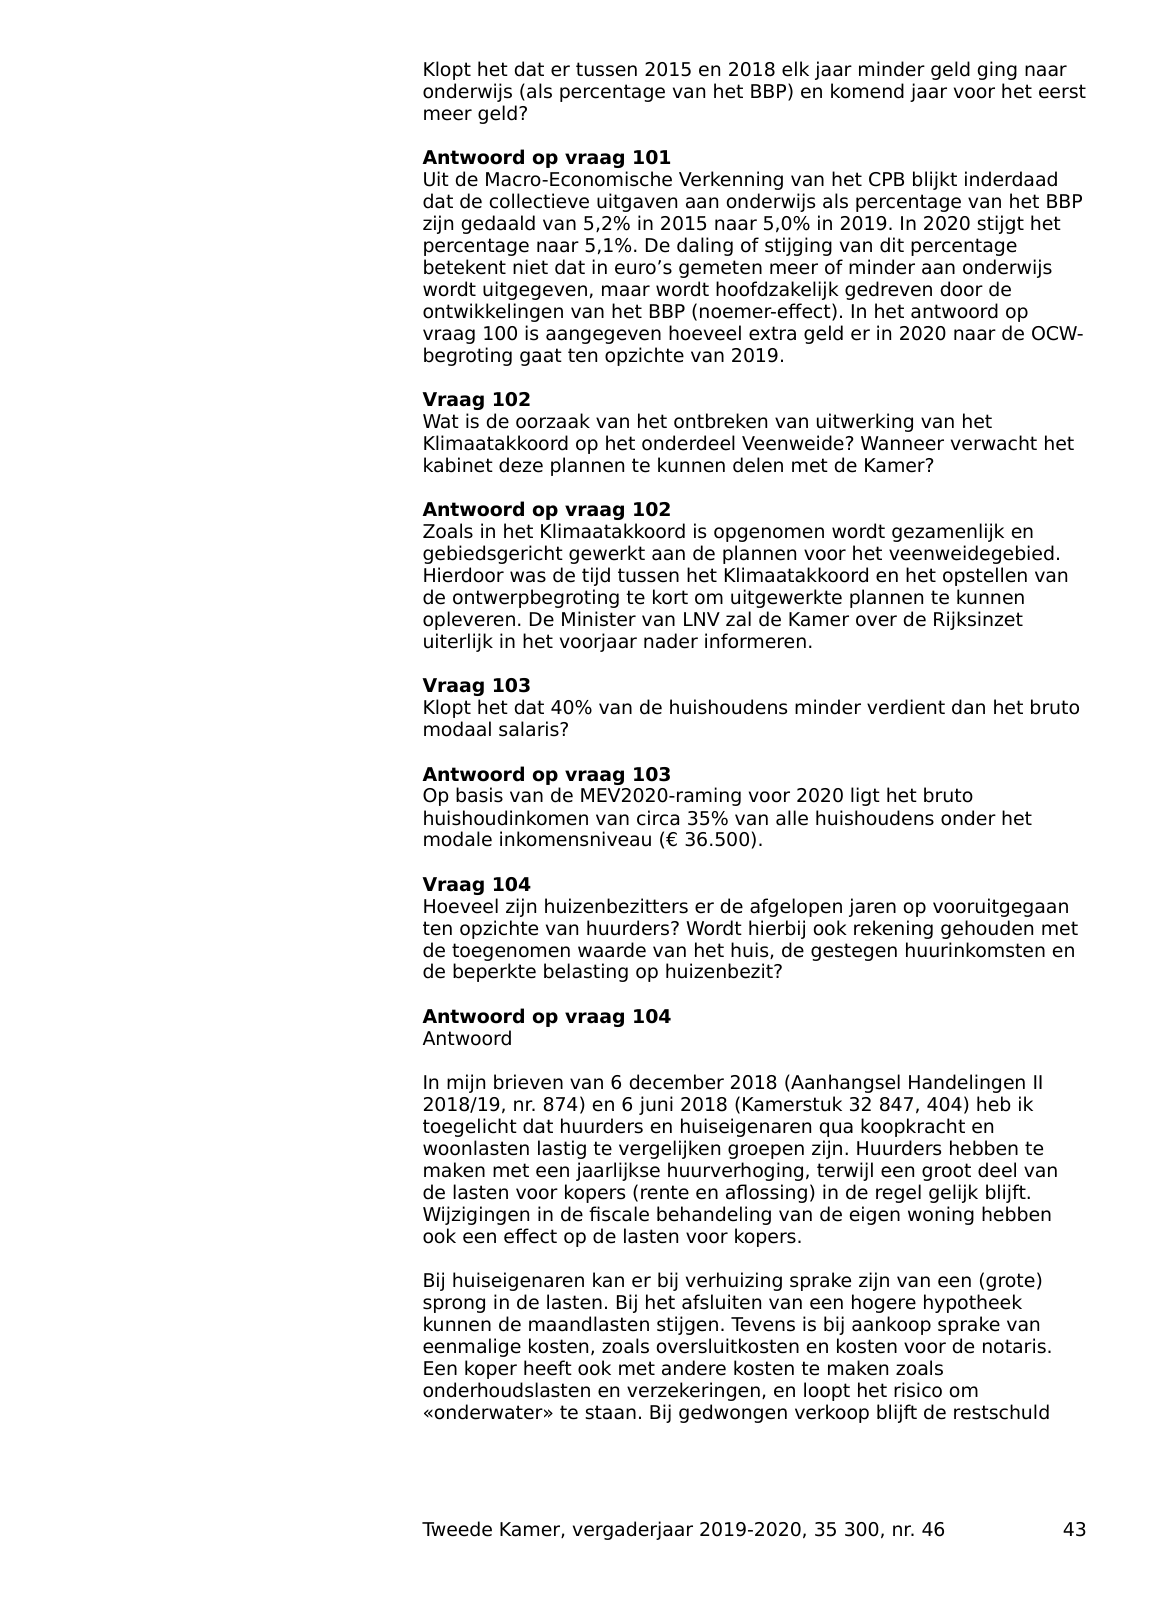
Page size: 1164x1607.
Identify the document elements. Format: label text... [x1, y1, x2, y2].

text Vraag 102 [422, 389, 1087, 411]
text Bij huiseigenaren kan er bij verhuizing sprake zijn van een (grote) sprong in de lasten. Bij het afsluiten van een hogere hypotheek kunnen de maandlasten stijgen. Tevens is bij aankoop sprake van eenmalige kosten, zoals oversluitkosten en kosten voor de notaris. Een koper heeft ook met andere kosten te maken zoals onderhoudslasten en verzekeringen, en loopt het risico om «onderwater» te staan. Bij gedwongen verkoop blijft de restschuld [422, 1270, 1087, 1424]
text Op basis van de MEV2020-raming voor 2020 ligt het bruto huishoudinkomen van circa 35% van alle huishoudens onder het modale inkomensniveau (€ 36.500). [422, 785, 1087, 851]
text In mijn brieven van 6 december 2018 (Aanhangsel Handelingen II 2018/19, nr. 874) en 6 juni 2018 (Kamerstuk 32 847, 404) heb ik toegelicht dat huurders en huiseigenaren qua koopkracht en woonlasten lastig te vergelijken groepen zijn. Huurders hebben te maken met een jaarlijkse huurverhoging, terwijl een groot deel van de lasten voor kopers (rente en aflossing) in de regel gelijk blijft. Wijzigingen in de fiscale behandeling van de eigen woning hebben ook een effect op de lasten voor kopers. [422, 1072, 1087, 1248]
text Vraag 103 [422, 675, 1087, 697]
text Uit de Macro-Economische Verkenning van het CPB blijkt inderdaad dat de collectieve uitgaven aan onderwijs als percentage van het BBP zijn gedaald van 5,2% in 2015 naar 5,0% in 2019. In 2020 stijgt het percentage naar 5,1%. De daling of stijging van dit percentage betekent niet dat in euro’s gemeten meer of minder aan onderwijs wordt uitgegeven, maar wordt hoofdzakelijk gedreven door de ontwikkelingen van het BBP (noemer-effect). In het antwoord op vraag 100 is aangegeven hoeveel extra geld er in 2020 naar de OCW-begroting gaat ten opzichte van 2019. [422, 169, 1087, 367]
text Zoals in het Klimaatakkoord is opgenomen wordt gezamenlijk en gebiedsgericht gewerkt aan de plannen voor het veenweidegebied. Hierdoor was de tijd tussen het Klimaatakkoord en het opstellen van de ontwerpbegroting te kort om uitgewerkte plannen te kunnen opleveren. De Minister van LNV zal de Kamer over de Rijksinzet uiterlijk in het voorjaar nader informeren. [422, 521, 1087, 653]
text Wat is de oorzaak van het ontbreken van uitwerking van het Klimaatakkoord op het onderdeel Veenweide? Wanneer verwacht het kabinet deze plannen te kunnen delen met de Kamer? [422, 411, 1087, 477]
text Antwoord [422, 1028, 1087, 1049]
text Antwoord op vraag 104 [422, 1006, 1087, 1028]
text Vraag 104 [422, 873, 1087, 896]
text Klopt het dat 40% van de huishoudens minder verdient dan het bruto modaal salaris? [422, 697, 1087, 741]
text Antwoord op vraag 102 [422, 499, 1087, 521]
text Hoeveel zijn huizenbezitters er de afgelopen jaren op vooruitgegaan ten opzichte van huurders? Wordt hierbij ook rekening gehouden met de toegenomen waarde van het huis, de gestegen huurinkomsten en de beperkte belasting op huizenbezit? [422, 896, 1087, 983]
text Klopt het dat er tussen 2015 en 2018 elk jaar minder geld ging naar onderwijs (als percentage van het BBP) en komend jaar voor het eerst meer geld? [422, 59, 1087, 125]
text Antwoord op vraag 103 [422, 763, 1087, 785]
text Antwoord op vraag 101 [422, 147, 1087, 169]
